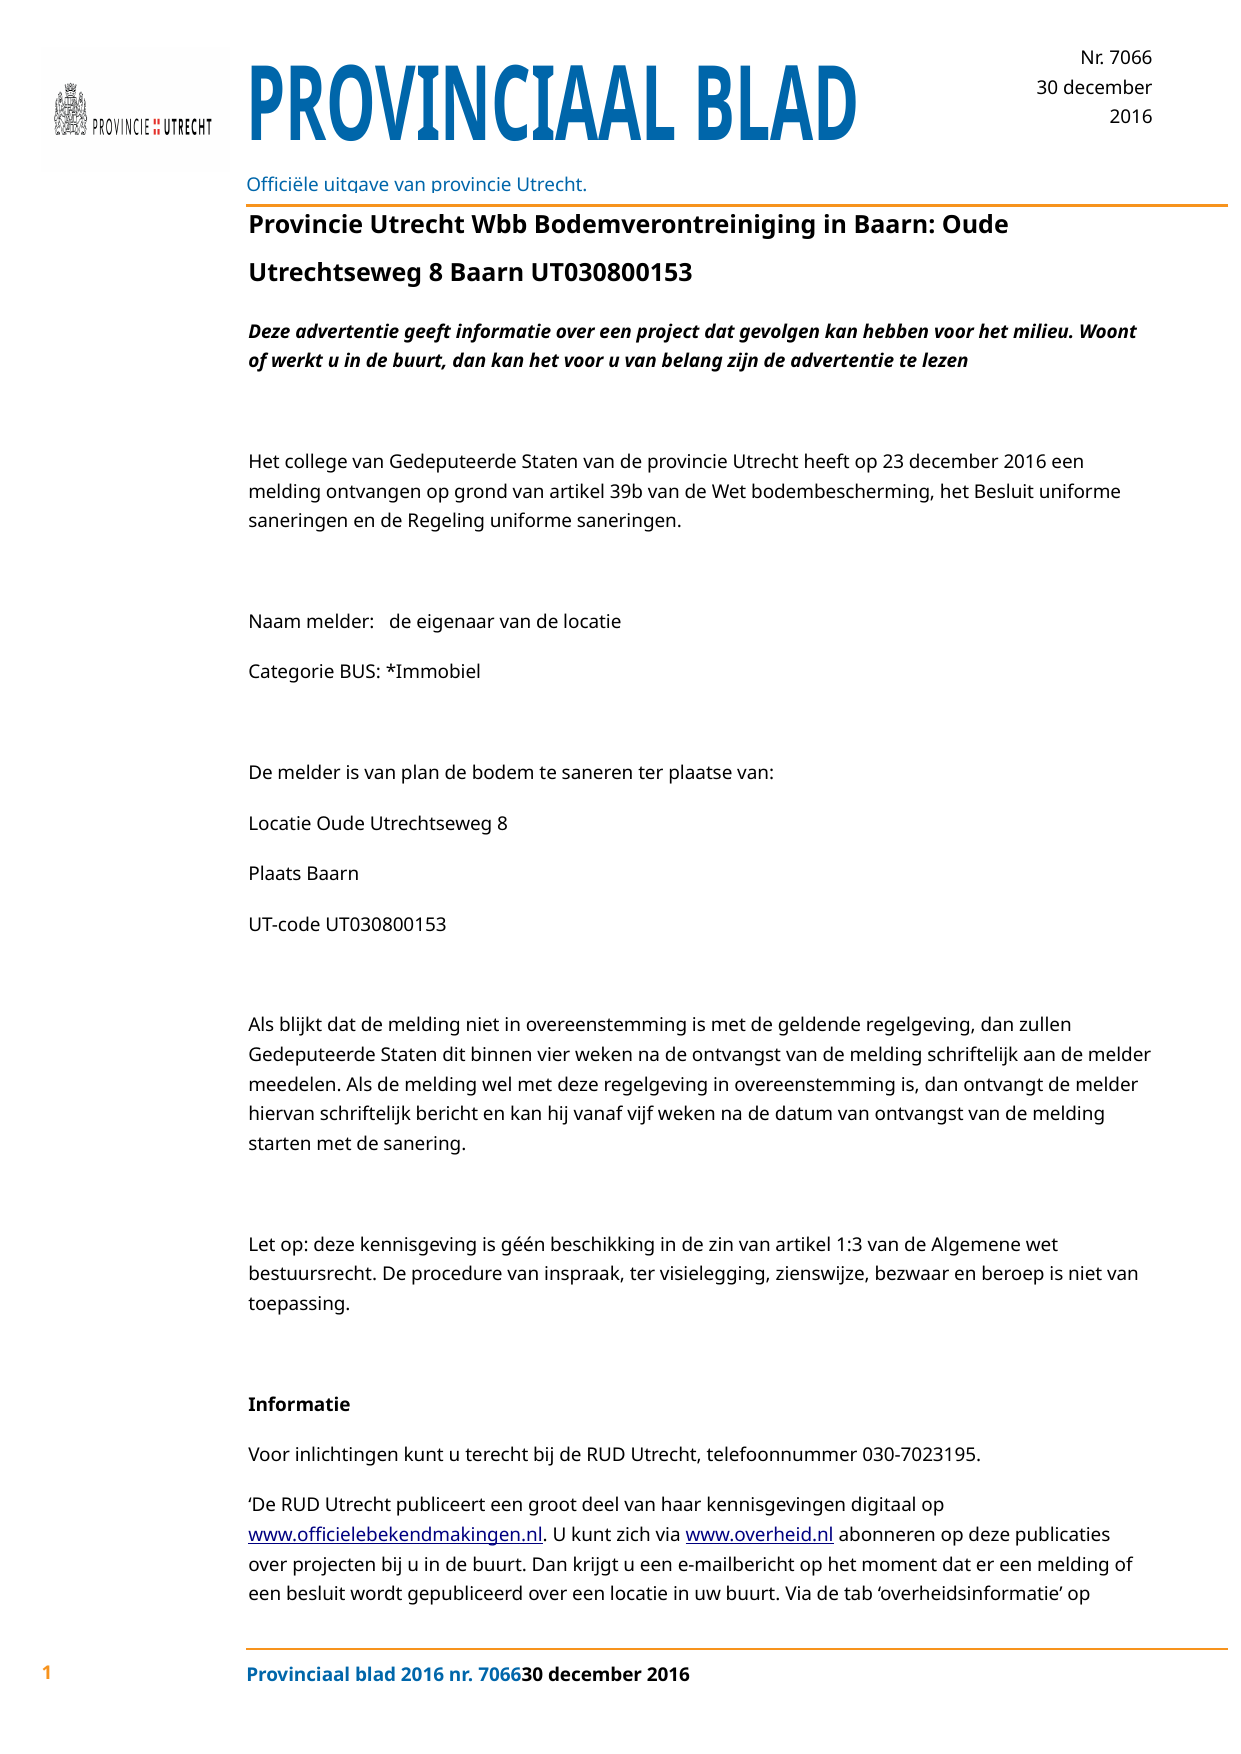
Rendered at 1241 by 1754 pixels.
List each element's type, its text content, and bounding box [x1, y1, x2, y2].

text UT-code UT030800153 [248, 911, 1152, 937]
text Provincie Utrecht Wbb Bodemverontreiniging in Baarn: Oude Utrechtseweg 8 Baarn UT030800153 [248, 207, 1152, 288]
text Let op: deze kennisgeving is géén beschikking in de zin van artikel 1:3 van de Algemene wet bestuursrecht. De procedure van inspraak, ter visielegging, zienswijze, bezwaar en beroep is niet van toepassing. [248, 1231, 1152, 1316]
text Het college van Gedeputeerde Staten van de provincie Utrecht heeft op 23 december 2016 een melding ontvangen op grond van artikel 39b van de Wet bodembescherming, het Besluit uniforme saneringen en de Regeling uniforme saneringen. [248, 448, 1152, 533]
text Als blijkt dat de melding niet in overeenstemming is met de geldende regelgeving, dan zullen Gedeputeerde Staten dit binnen vier weken na de ontvangst van de melding schriftelijk aan de melder meedelen. Als de melding wel met deze regelgeving in overeenstemming is, dan ontvangt de melder hiervan schriftelijk bericht en kan hij vanaf vijf weken na de datum van ontvangst van de melding starten met de sanering. [248, 1012, 1152, 1156]
text Voor inlichtingen kunt u terecht bij de RUD Utrecht, telefoonnummer 030-7023195. [248, 1441, 1152, 1467]
text Naam melder: de eigenaar van de locatie [248, 608, 1152, 634]
text Categorie BUS: *Immobiel [248, 659, 1152, 684]
picture [41, 47, 231, 172]
text Locatie Oude Utrechtseweg 8 [248, 810, 1152, 836]
text De melder is van plan de bodem te saneren ter plaatse van: [248, 759, 1152, 785]
text Deze advertentie geeft informatie over een project dat gevolgen kan hebben voor het milieu. Woont of werkt u in de buurt, dan kan het voor u van belang zijn de advertentie te lezen [248, 318, 1152, 373]
text Informatie [248, 1391, 1152, 1417]
text Plaats Baarn [248, 860, 1152, 886]
text ‘De RUD Utrecht publiceert een groot deel van haar kennisgevingen digitaal op www.officielebekendmakingen.nl. U kunt zich via www.overheid.nl abonneren op deze publicaties over projecten bij u in de buurt. Dan krijgt u een e-mailbericht op het moment dat er een melding of een besluit wordt gepubliceerd over een locatie in uw buurt. Via de tab ‘overheidsinformatie’ op [248, 1492, 1152, 1606]
